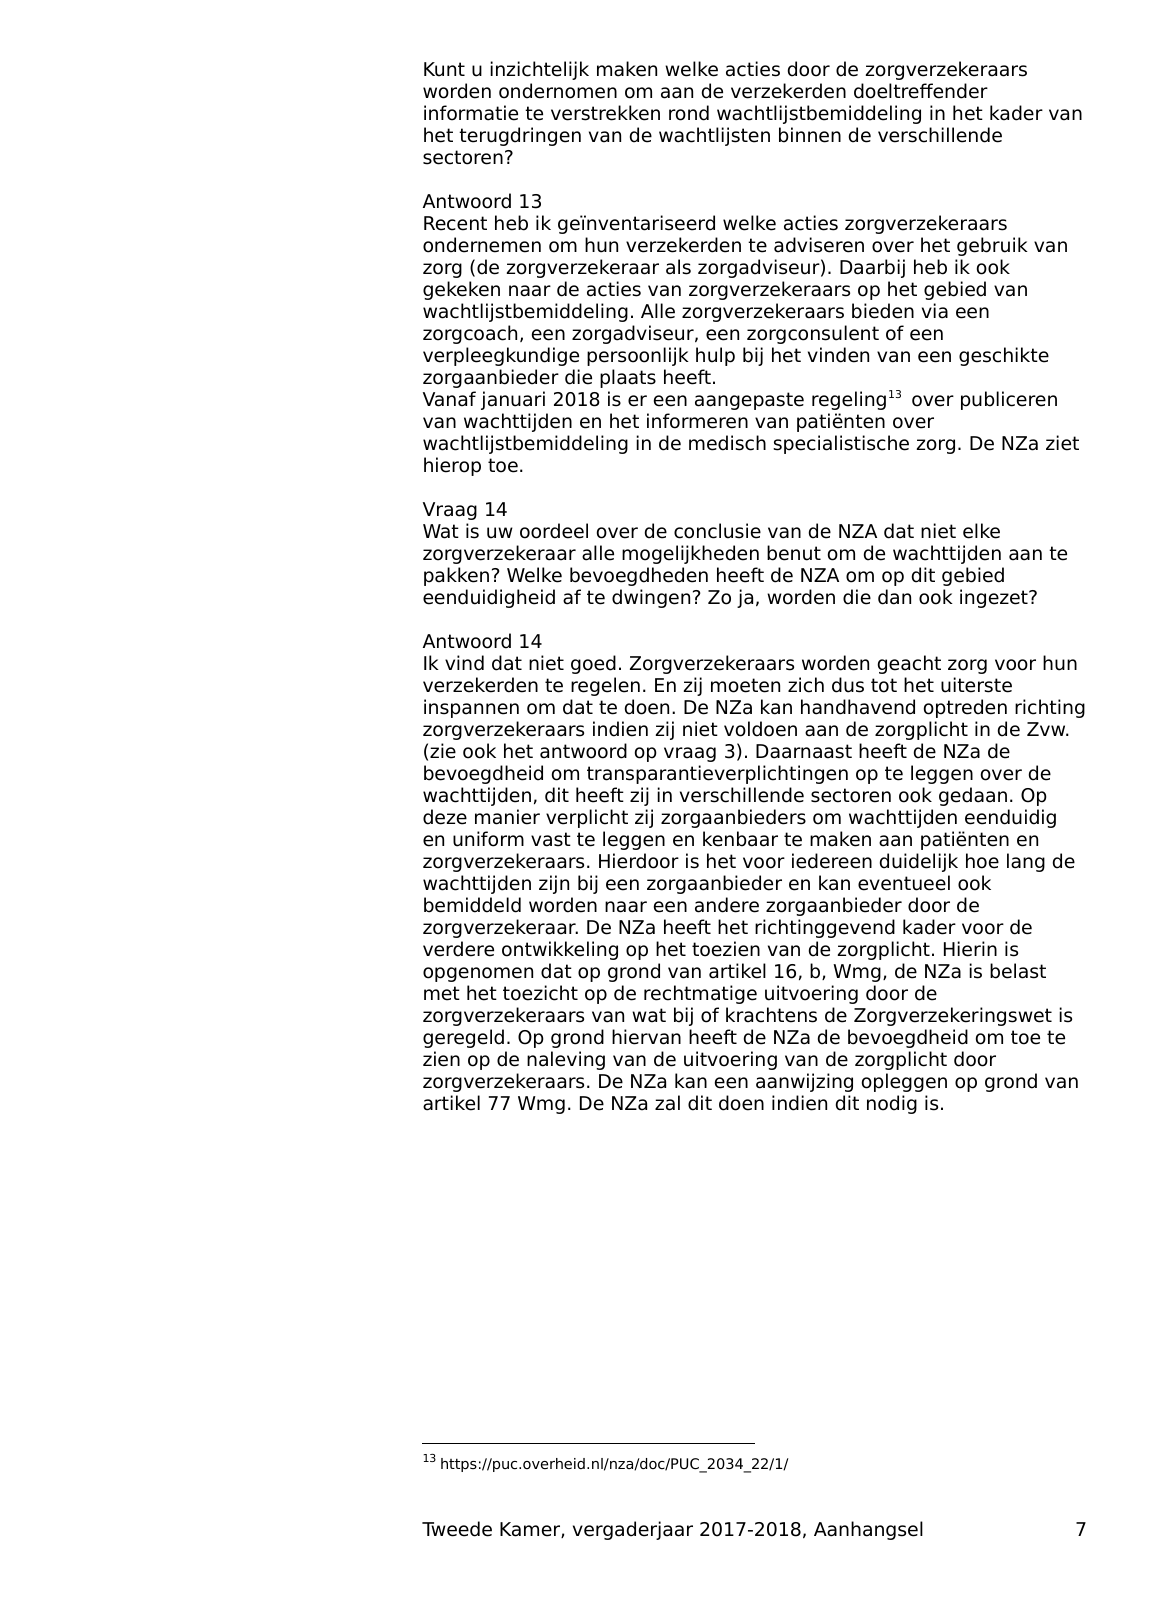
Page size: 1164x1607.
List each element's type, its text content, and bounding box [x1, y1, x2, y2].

text https://puc.overheid.nl/nza/doc/PUC_2034_22/1/ [422, 1452, 1087, 1474]
text Vanaf januari 2018 is er een aangepaste regeling over publiceren van wachttijden en het informeren van patiënten over wachtlijstbemiddeling in de medisch specialistische zorg. De NZa ziet hierop toe. [422, 389, 1087, 477]
text Wat is uw oordeel over de conclusie van de NZA dat niet elke zorgverzekeraar alle mogelijkheden benut om de wachttijden aan te pakken? Welke bevoegdheden heeft de NZA om op dit gebied eenduidigheid af te dwingen? Zo ja, worden die dan ook ingezet? [422, 521, 1087, 609]
text Vraag 14 [422, 499, 1087, 521]
text Antwoord 13 [422, 191, 1087, 213]
text Kunt u inzichtelijk maken welke acties door de zorgverzekeraars worden ondernomen om aan de verzekerden doeltreffender informatie te verstrekken rond wachtlijstbemiddeling in het kader van het terugdringen van de wachtlijsten binnen de verschillende sectoren? [422, 59, 1087, 169]
text Ik vind dat niet goed. Zorgverzekeraars worden geacht zorg voor hun verzekerden te regelen. En zij moeten zich dus tot het uiterste inspannen om dat te doen. De NZa kan handhavend optreden richting zorgverzekeraars indien zij niet voldoen aan de zorgplicht in de Zvw. (zie ook het antwoord op vraag 3). Daarnaast heeft de NZa de bevoegdheid om transparantieverplichtingen op te leggen over de wachttijden, dit heeft zij in verschillende sectoren ook gedaan. Op deze manier verplicht zij zorgaanbieders om wachttijden eenduidig en uniform vast te leggen en kenbaar te maken aan patiënten en zorgverzekeraars. Hierdoor is het voor iedereen duidelijk hoe lang de wachttijden zijn bij een zorgaanbieder en kan eventueel ook bemiddeld worden naar een andere zorgaanbieder door de zorgverzekeraar. De NZa heeft het richtinggevend kader voor de verdere ontwikkeling op het toezien van de zorgplicht. Hierin is opgenomen dat op grond van artikel 16, b, Wmg, de NZa is belast met het toezicht op de rechtmatige uitvoering door de zorgverzekeraars van wat bij of krachtens de Zorgverzekeringswet is geregeld. Op grond hiervan heeft de NZa de bevoegdheid om toe te zien op de naleving van de uitvoering van de zorgplicht door zorgverzekeraars. De NZa kan een aanwijzing opleggen op grond van artikel 77 Wmg. De NZa zal dit doen indien dit nodig is. [422, 653, 1087, 1115]
text Recent heb ik geïnventariseerd welke acties zorgverzekeraars ondernemen om hun verzekerden te adviseren over het gebruik van zorg (de zorgverzekeraar als zorgadviseur). Daarbij heb ik ook gekeken naar de acties van zorgverzekeraars op het gebied van wachtlijstbemiddeling. Alle zorgverzekeraars bieden via een zorgcoach, een zorgadviseur, een zorgconsulent of een verpleegkundige persoonlijk hulp bij het vinden van een geschikte zorgaanbieder die plaats heeft. [422, 213, 1087, 389]
text Antwoord 14 [422, 631, 1087, 653]
